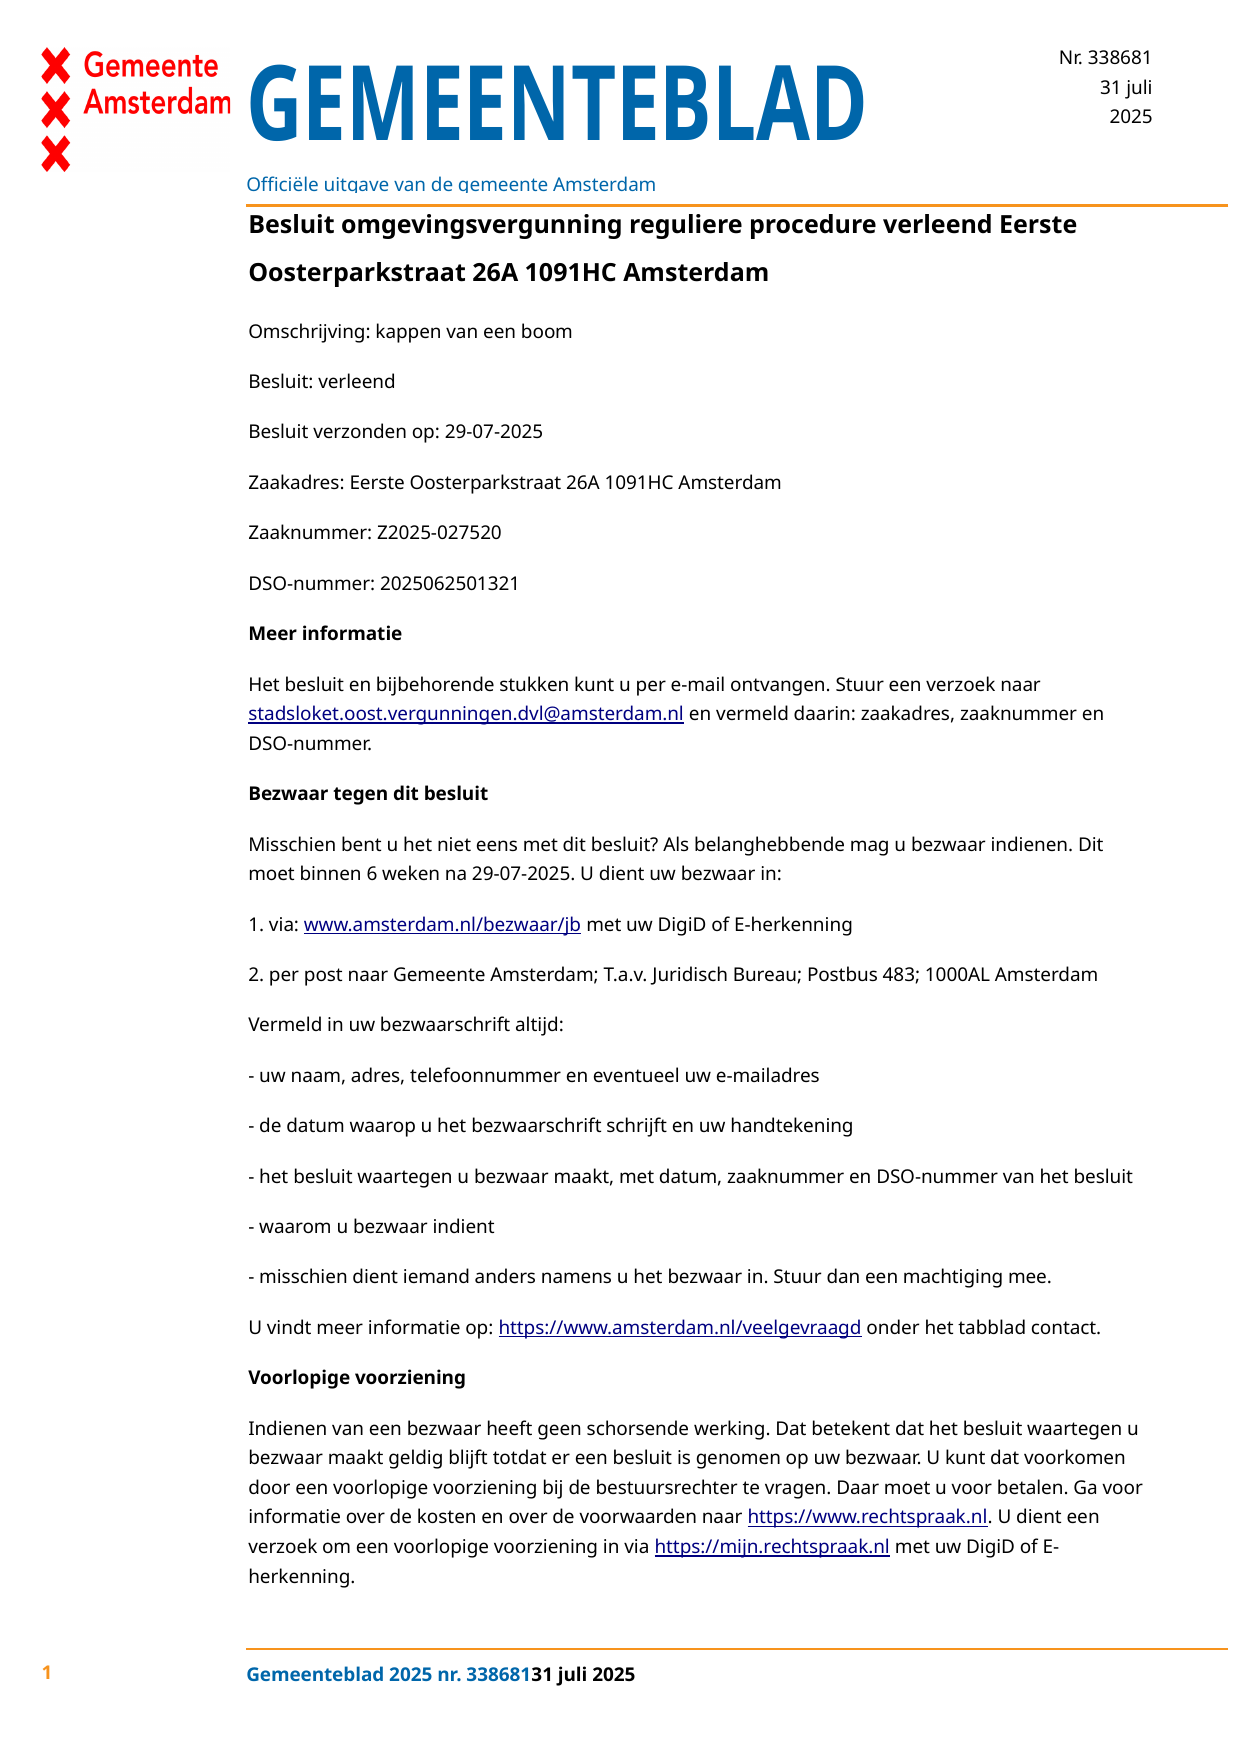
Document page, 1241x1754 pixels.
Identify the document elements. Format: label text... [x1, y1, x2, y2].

picture [41, 47, 231, 172]
text - het besluit waartegen u bezwaar maakt, met datum, zaaknummer en DSO-nummer van het besluit [248, 1163, 1152, 1189]
text - waarom u bezwaar indient [248, 1213, 1152, 1239]
text Besluit omgevingsvergunning reguliere procedure verleend Eerste Oosterparkstraat 26A 1091HC Amsterdam [248, 207, 1152, 288]
text U vindt meer informatie op: https://www.amsterdam.nl/veelgevraagd onder het tabblad contact. [248, 1314, 1152, 1340]
text Indienen van een bezwaar heeft geen schorsende werking. Dat betekent dat het besluit waartegen u bezwaar maakt geldig blijft totdat er een besluit is genomen op uw bezwaar. U kunt dat voorkomen door een voorlopige voorziening bij de bestuursrechter te vragen. Daar moet u voor betalen. Ga voor informatie over de kosten en over de voorwaarden naar https://www.rechtspraak.nl. U dient een verzoek om een voorlopige voorziening in via https://mijn.rechtspraak.nl met uw DigiD of E-herkenning. [248, 1415, 1152, 1589]
text Misschien bent u het niet eens met dit besluit? Als belanghebbende mag u bezwaar indienen. Dit moet binnen 6 weken na 29-07-2025. U dient uw bezwaar in: [248, 831, 1152, 886]
text Besluit: verleend [248, 368, 1152, 394]
text Voorlopige voorziening [248, 1364, 1152, 1390]
text Zaaknummer: Z2025-027520 [248, 519, 1152, 545]
text Meer informatie [248, 620, 1152, 646]
text Bezwaar tegen dit besluit [248, 780, 1152, 806]
text DSO-nummer: 2025062501321 [248, 570, 1152, 596]
text 1. via: www.amsterdam.nl/bezwaar/jb met uw DigiD of E-herkenning [248, 911, 1152, 937]
text - misschien dient iemand anders namens u het bezwaar in. Stuur dan een machtiging mee. [248, 1264, 1152, 1289]
text Zaakadres: Eerste Oosterparkstraat 26A 1091HC Amsterdam [248, 469, 1152, 495]
text - de datum waarop u het bezwaarschrift schrijft en uw handtekening [248, 1112, 1152, 1138]
text 2. per post naar Gemeente Amsterdam; T.a.v. Juridisch Bureau; Postbus 483; 1000AL Amsterdam [248, 961, 1152, 987]
text Het besluit en bijbehorende stukken kunt u per e-mail ontvangen. Stuur een verzoek naar stadsloket.oost.vergunningen.dvl@amsterdam.nl en vermeld daarin: zaakadres, zaaknummer en DSO-nummer. [248, 671, 1152, 756]
text Besluit verzonden op: 29-07-2025 [248, 419, 1152, 444]
text Omschrijving: kappen van een boom [248, 318, 1152, 344]
text - uw naam, adres, telefoonnummer en eventueel uw e-mailadres [248, 1062, 1152, 1088]
text Vermeld in uw bezwaarschrift altijd: [248, 1012, 1152, 1037]
